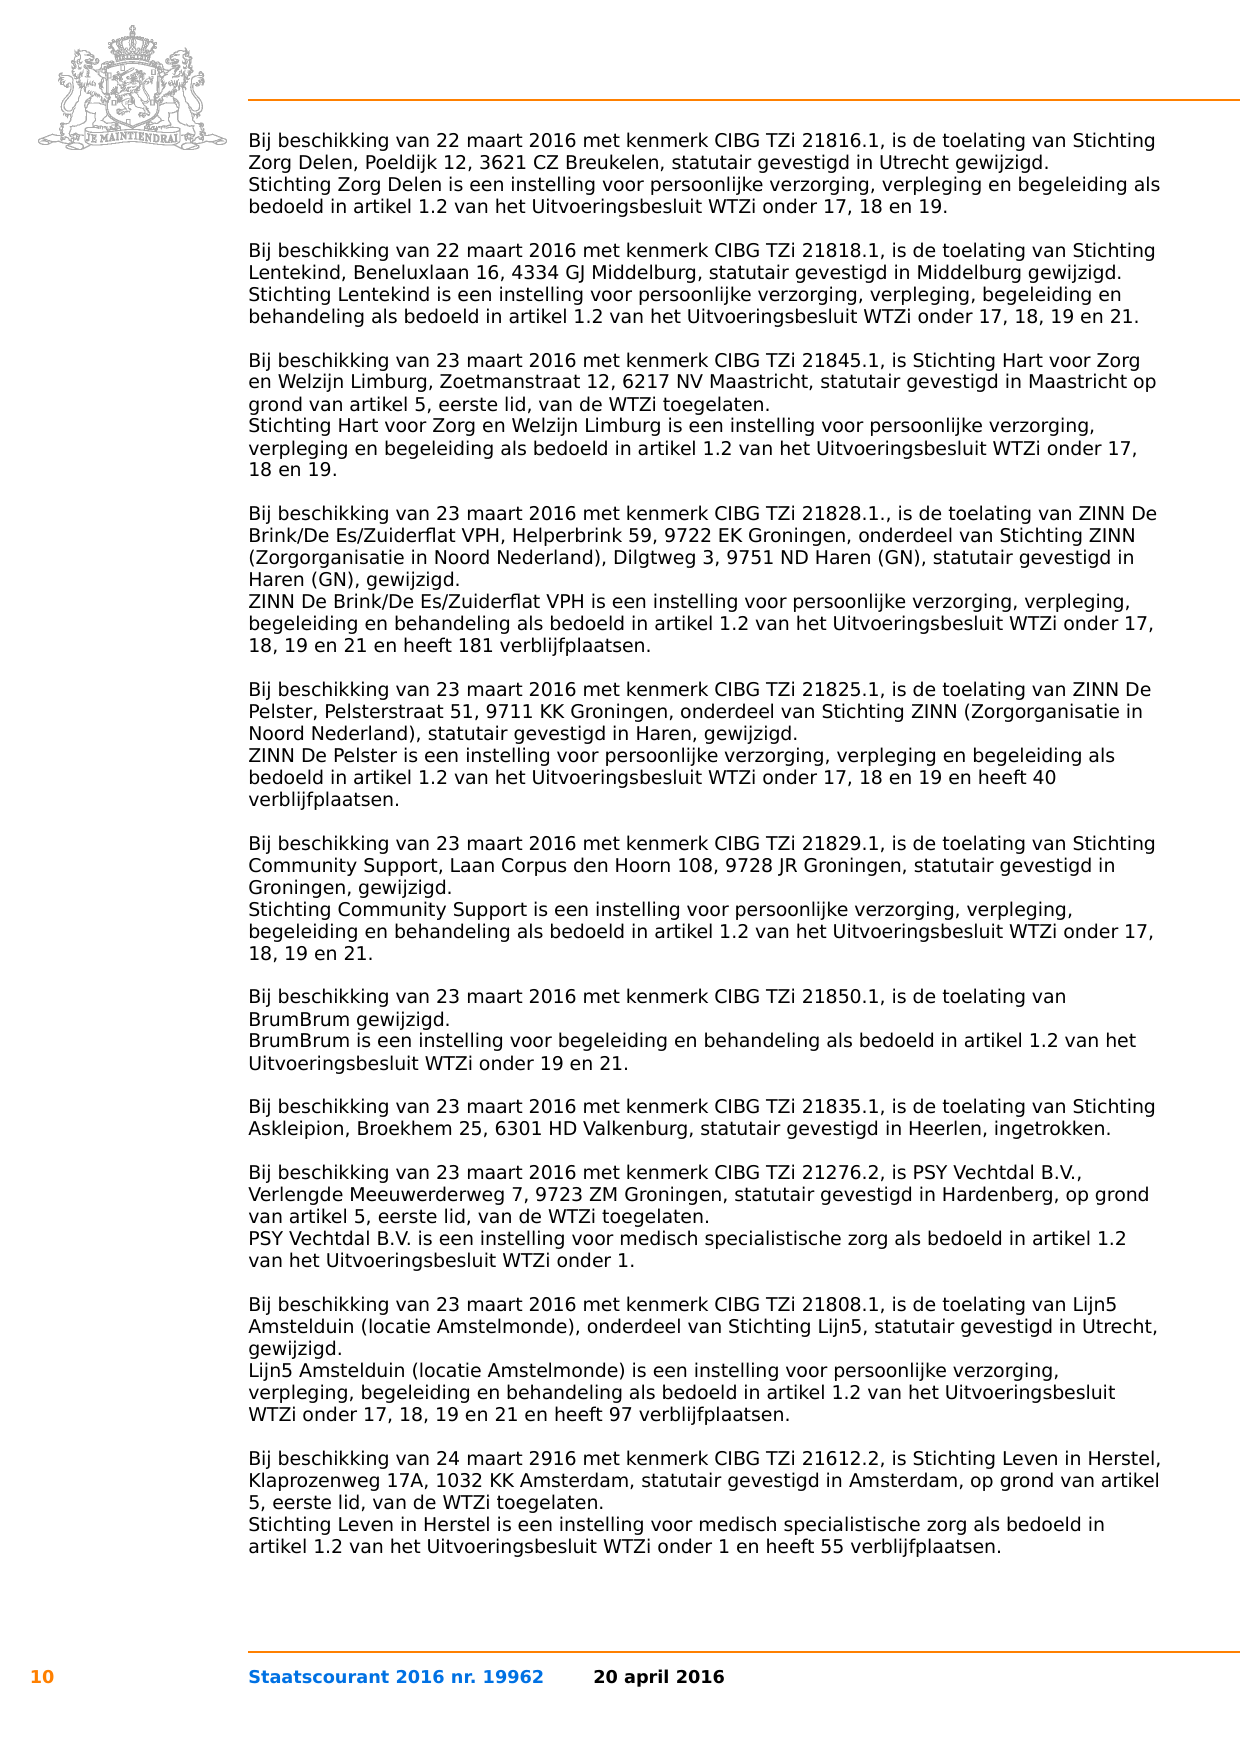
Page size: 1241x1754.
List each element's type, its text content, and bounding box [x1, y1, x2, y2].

text Stichting Zorg Delen is een instelling voor persoonlijke verzorging, verpleging en begeleiding als bedoeld in artikel 1.2 van het Uitvoeringsbesluit WTZi onder 17, 18 en 19. [248, 174, 1163, 218]
text PSY Vechtdal B.V. is een instelling voor medisch specialistische zorg als bedoeld in artikel 1.2 van het Uitvoeringsbesluit WTZi onder 1. [248, 1228, 1163, 1272]
text Bij beschikking van 23 maart 2016 met kenmerk CIBG TZi 21829.1, is de toelating van Stichting Community Support, Laan Corpus den Hoorn 108, 9728 JR Groningen, statutair gevestigd in Groningen, gewijzigd. [248, 833, 1163, 899]
text Bij beschikking van 23 maart 2016 met kenmerk CIBG TZi 21835.1, is de toelating van Stichting Askleipion, Broekhem 25, 6301 HD Valkenburg, statutair gevestigd in Heerlen, ingetrokken. [248, 1096, 1163, 1140]
text Bij beschikking van 23 maart 2016 met kenmerk CIBG TZi 21850.1, is de toelating van BrumBrum gewijzigd. [248, 986, 1163, 1030]
text Bij beschikking van 24 maart 2916 met kenmerk CIBG TZi 21612.2, is Stichting Leven in Herstel, Klaprozenweg 17A, 1032 KK Amsterdam, statutair gevestigd in Amsterdam, op grond van artikel 5, eerste lid, van de WTZi toegelaten. [248, 1448, 1163, 1513]
text Bij beschikking van 23 maart 2016 met kenmerk CIBG TZi 21828.1., is de toelating van ZINN De Brink/De Es/Zuiderflat VPH, Helperbrink 59, 9722 EK Groningen, onderdeel van Stichting ZINN (Zorgorganisatie in Noord Nederland), Dilgtweg 3, 9751 ND Haren (GN), statutair gevestigd in Haren (GN), gewijzigd. [248, 503, 1163, 591]
text Stichting Community Support is een instelling voor persoonlijke verzorging, verpleging, begeleiding en behandeling als bedoeld in artikel 1.2 van het Uitvoeringsbesluit WTZi onder 17, 18, 19 en 21. [248, 899, 1163, 964]
text Bij beschikking van 22 maart 2016 met kenmerk CIBG TZi 21818.1, is de toelating van Stichting Lentekind, Beneluxlaan 16, 4334 GJ Middelburg, statutair gevestigd in Middelburg gewijzigd. [248, 240, 1163, 284]
text Stichting Hart voor Zorg en Welzijn Limburg is een instelling voor persoonlijke verzorging, verpleging en begeleiding als bedoeld in artikel 1.2 van het Uitvoeringsbesluit WTZi onder 17, 18 en 19. [248, 415, 1163, 481]
picture [38, 25, 227, 150]
text ZINN De Pelster is een instelling voor persoonlijke verzorging, verpleging en begeleiding als bedoeld in artikel 1.2 van het Uitvoeringsbesluit WTZi onder 17, 18 en 19 en heeft 40 verblijfplaatsen. [248, 745, 1163, 811]
text Bij beschikking van 23 maart 2016 met kenmerk CIBG TZi 21808.1, is de toelating van Lijn5 Amstelduin (locatie Amstelmonde), onderdeel van Stichting Lijn5, statutair gevestigd in Utrecht, gewijzigd. [248, 1294, 1163, 1360]
text Bij beschikking van 23 maart 2016 met kenmerk CIBG TZi 21276.2, is PSY Vechtdal B.V., Verlengde Meeuwerderweg 7, 9723 ZM Groningen, statutair gevestigd in Hardenberg, op grond van artikel 5, eerste lid, van de WTZi toegelaten. [248, 1162, 1163, 1228]
text Stichting Lentekind is een instelling voor persoonlijke verzorging, verpleging, begeleiding en behandeling als bedoeld in artikel 1.2 van het Uitvoeringsbesluit WTZi onder 17, 18, 19 en 21. [248, 284, 1163, 328]
text Lijn5 Amstelduin (locatie Amstelmonde) is een instelling voor persoonlijke verzorging, verpleging, begeleiding en behandeling als bedoeld in artikel 1.2 van het Uitvoeringsbesluit WTZi onder 17, 18, 19 en 21 en heeft 97 verblijfplaatsen. [248, 1360, 1163, 1426]
text Bij beschikking van 23 maart 2016 met kenmerk CIBG TZi 21845.1, is Stichting Hart voor Zorg en Welzijn Limburg, Zoetmanstraat 12, 6217 NV Maastricht, statutair gevestigd in Maastricht op grond van artikel 5, eerste lid, van de WTZi toegelaten. [248, 349, 1163, 415]
text Bij beschikking van 23 maart 2016 met kenmerk CIBG TZi 21825.1, is de toelating van ZINN De Pelster, Pelsterstraat 51, 9711 KK Groningen, onderdeel van Stichting ZINN (Zorgorganisatie in Noord Nederland), statutair gevestigd in Haren, gewijzigd. [248, 679, 1163, 745]
text Stichting Leven in Herstel is een instelling voor medisch specialistische zorg als bedoeld in artikel 1.2 van het Uitvoeringsbesluit WTZi onder 1 en heeft 55 verblijfplaatsen. [248, 1513, 1163, 1557]
text Bij beschikking van 22 maart 2016 met kenmerk CIBG TZi 21816.1, is de toelating van Stichting Zorg Delen, Poeldijk 12, 3621 CZ Breukelen, statutair gevestigd in Utrecht gewijzigd. [248, 130, 1163, 174]
text BrumBrum is een instelling voor begeleiding en behandeling als bedoeld in artikel 1.2 van het Uitvoeringsbesluit WTZi onder 19 en 21. [248, 1030, 1163, 1074]
text ZINN De Brink/De Es/Zuiderflat VPH is een instelling voor persoonlijke verzorging, verpleging, begeleiding en behandeling als bedoeld in artikel 1.2 van het Uitvoeringsbesluit WTZi onder 17, 18, 19 en 21 en heeft 181 verblijfplaatsen. [248, 591, 1163, 657]
